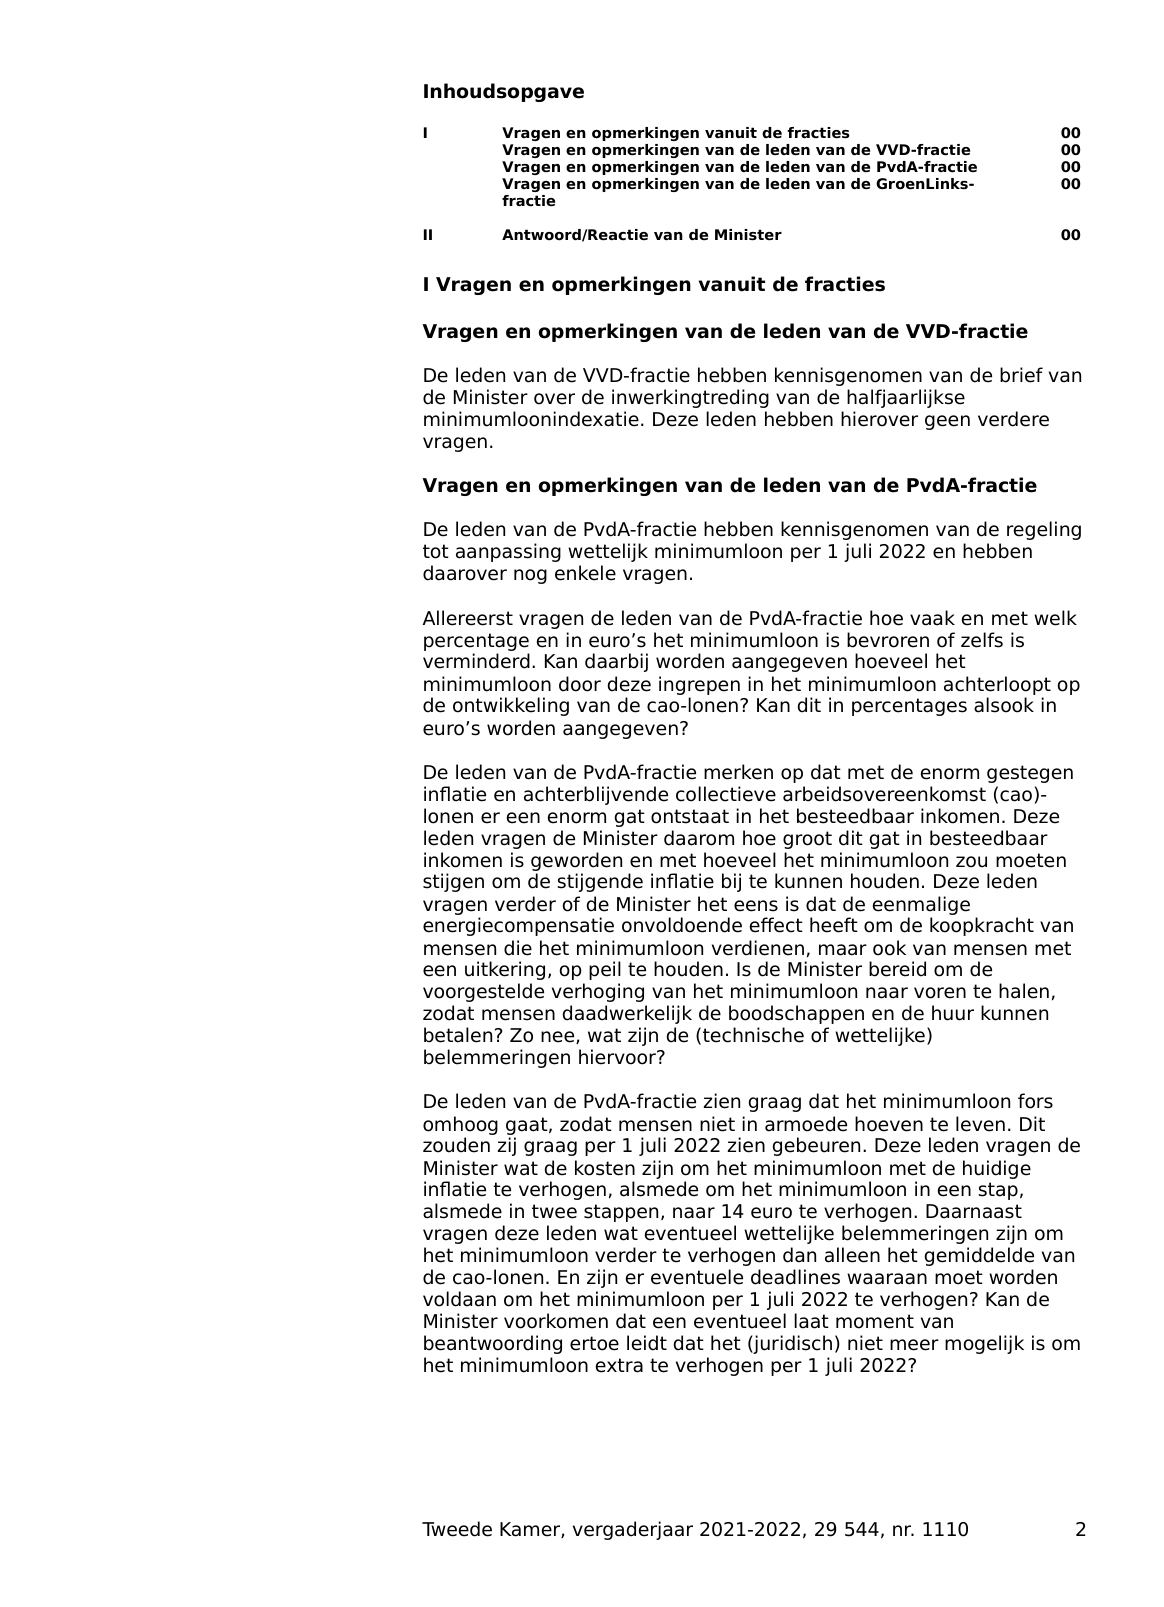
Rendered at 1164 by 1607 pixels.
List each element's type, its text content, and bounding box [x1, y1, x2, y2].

table_cell 00 [1028, 227, 1087, 244]
table_cell Vragen en opmerkingen van de leden van de GroenLinks-fractie [496, 176, 1028, 210]
table_cell Antwoord/Reactie van de Minister [496, 227, 1028, 244]
table_cell [1028, 210, 1087, 227]
subtitle Vragen en opmerkingen van de leden van de PvdA-fractie [422, 475, 1087, 497]
subtitle Vragen en opmerkingen van de leden van de VVD-fractie [422, 321, 1087, 343]
table_cell Vragen en opmerkingen van de leden van de PvdA-fractie [496, 159, 1028, 176]
text De leden van de PvdA-fractie zien graag dat het minimumloon fors omhoog gaat, zodat mensen niet in armoede hoeven te leven. Dit zouden zij graag per 1 juli 2022 zien gebeuren. Deze leden vragen de Minister wat de kosten zijn om het minimumloon met de huidige inflatie te verhogen, alsmede om het minimumloon in een stap, alsmede in twee stappen, naar 14 euro te verhogen. Daarnaast vragen deze leden wat eventueel wettelijke belemmeringen zijn om het minimumloon verder te verhogen dan alleen het gemiddelde van de cao-lonen. En zijn er eventuele deadlines waaraan moet worden voldaan om het minimumloon per 1 juli 2022 te verhogen? Kan de Minister voorkomen dat een eventueel laat moment van beantwoording ertoe leidt dat het (juridisch) niet meer mogelijk is om het minimumloon extra te verhogen per 1 juli 2022? [422, 1091, 1087, 1377]
text De leden van de PvdA-fractie hebben kennisgenomen van de regeling tot aanpassing wettelijk minimumloon per 1 juli 2022 en hebben daarover nog enkele vragen. [422, 519, 1087, 585]
table_cell [496, 210, 1028, 227]
table_header 00 [1028, 125, 1087, 142]
table_cell Vragen en opmerkingen van de leden van de VVD-fractie [496, 142, 1028, 159]
table_cell 00 [1028, 176, 1087, 210]
text Allereerst vragen de leden van de PvdA-fractie hoe vaak en met welk percentage en in euro’s het minimumloon is bevroren of zelfs is verminderd. Kan daarbij worden aangegeven hoeveel het minimumloon door deze ingrepen in het minimumloon achterloopt op de ontwikkeling van de cao-lonen? Kan dit in percentages alsook in euro’s worden aangegeven? [422, 607, 1087, 739]
subtitle I Vragen en opmerkingen vanuit de fracties [422, 274, 1087, 296]
text De leden van de VVD-fractie hebben kennisgenomen van de brief van de Minister over de inwerkingtreding van de halfjaarlijkse minimumloonindexatie. Deze leden hebben hierover geen verdere vragen. [422, 365, 1087, 453]
table_header I [422, 125, 496, 142]
table_cell 00 [1028, 142, 1087, 159]
table_cell [422, 210, 496, 227]
table_cell II [422, 227, 496, 244]
table_cell [422, 159, 496, 176]
table_cell [422, 176, 496, 210]
subtitle Inhoudsopgave [422, 81, 1087, 103]
table_cell 00 [1028, 159, 1087, 176]
table_cell [422, 142, 496, 159]
text De leden van de PvdA-fractie merken op dat met de enorm gestegen inflatie en achterblijvende collectieve arbeidsovereenkomst (cao)-lonen er een enorm gat ontstaat in het besteedbaar inkomen. Deze leden vragen de Minister daarom hoe groot dit gat in besteedbaar inkomen is geworden en met hoeveel het minimumloon zou moeten stijgen om de stijgende inflatie bij te kunnen houden. Deze leden vragen verder of de Minister het eens is dat de eenmalige energiecompensatie onvoldoende effect heeft om de koopkracht van mensen die het minimumloon verdienen, maar ook van mensen met een uitkering, op peil te houden. Is de Minister bereid om de voorgestelde verhoging van het minimumloon naar voren te halen, zodat mensen daadwerkelijk de boodschappen en de huur kunnen betalen? Zo nee, wat zijn de (technische of wettelijke) belemmeringen hiervoor? [422, 762, 1087, 1069]
table_header Vragen en opmerkingen vanuit de fracties [496, 125, 1028, 142]
